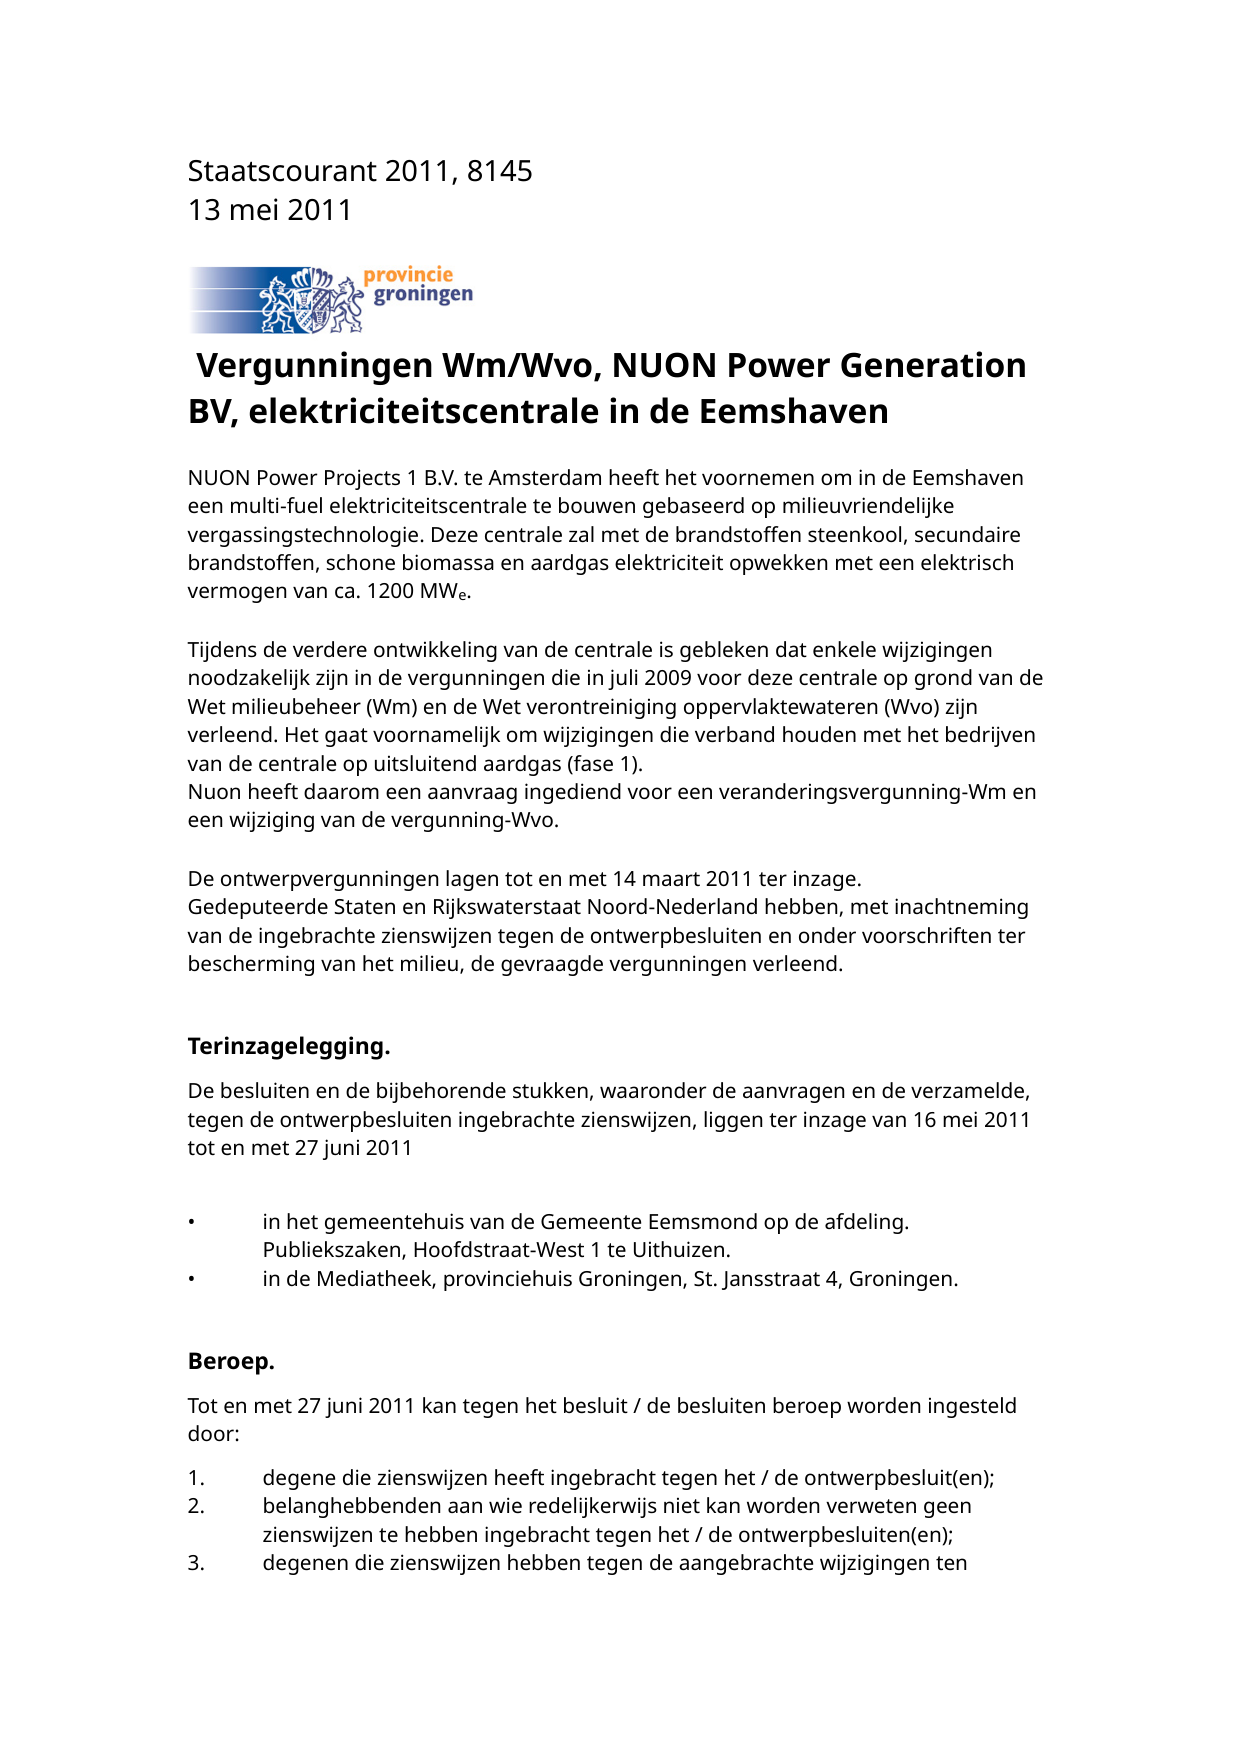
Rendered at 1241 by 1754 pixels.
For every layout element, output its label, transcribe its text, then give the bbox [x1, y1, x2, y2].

list in het gemeentehuis van de Gemeente Eemsmond op de afdeling. Publiekszaken, Hoofdstraat-West 1 te Uithuizen. [187, 1207, 1053, 1264]
text 13 mei 2011 [187, 190, 1053, 229]
text Tijdens de verdere ontwikkeling van de centrale is gebleken dat enkele wijzigingen noodzakelijk zijn in de vergunningen die in juli 2009 voor deze centrale op grond van de Wet milieubeheer (Wm) en de Wet verontreiniging oppervlaktewateren (Wvo) zijn verleend. Het gaat voornamelijk om wijzigingen die verband houden met het bedrijven van de centrale op uitsluitend aardgas (fase 1). [187, 635, 1053, 777]
list degene die zienswijzen heeft ingebracht tegen het / de ontwerpbesluit(en); [187, 1463, 1053, 1491]
list degenen die zienswijzen hebben tegen de aangebrachte wijzigingen ten [187, 1548, 1053, 1577]
text De ontwerpvergunningen lagen tot en met 14 maart 2011 ter inzage. [187, 864, 1053, 892]
text Staatscourant 2011, 8145 [187, 150, 1053, 190]
text De besluiten en de bijbehorende stukken, waaronder de aanvragen en de verzamelde, tegen de ontwerpbesluiten ingebrachte zienswijzen, liggen ter inzage van 16 mei 2011 tot en met 27 juni 2011 [187, 1077, 1053, 1162]
subtitle Beroep. [187, 1345, 1053, 1376]
text Tot en met 27 juni 2011 kan tegen het besluit / de besluiten beroep worden ingesteld door: [187, 1391, 1053, 1448]
subtitle Vergunningen Wm/Wvo, NUON Power Generation BV, elektriciteitscentrale in de Eemshaven [187, 271, 1053, 433]
picture [187, 258, 484, 342]
subtitle Terinzagelegging. [187, 1030, 1053, 1062]
list in de Mediatheek, provinciehuis Groningen, St. Jansstraat 4, Groningen. [187, 1264, 1053, 1292]
text Gedeputeerde Staten en Rijkswaterstaat Noord-Nederland hebben, met inachtneming van de ingebrachte zienswijzen tegen de ontwerpbesluiten en onder voorschriften ter bescherming van het milieu, de gevraagde vergunningen verleend. [187, 892, 1053, 978]
list belanghebbenden aan wie redelijkerwijs niet kan worden verweten geen zienswijzen te hebben ingebracht tegen het / de ontwerpbesluiten(en); [187, 1491, 1053, 1548]
text Nuon heeft daarom een aanvraag ingediend voor een veranderingsvergunning-Wm en een wijziging van de vergunning-Wvo. [187, 777, 1053, 834]
text NUON Power Projects 1 B.V. te Amsterdam heeft het voornemen om in de Eemshaven een multi-fuel elektriciteitscentrale te bouwen gebaseerd op milieuvriendelijke vergassingstechnologie. Deze centrale zal met de brandstoffen steenkool, secundaire brandstoffen, schone biomassa en aardgas elektriciteit opwekken met een elektrisch vermogen van ca. 1200 MWe. [187, 463, 1053, 605]
